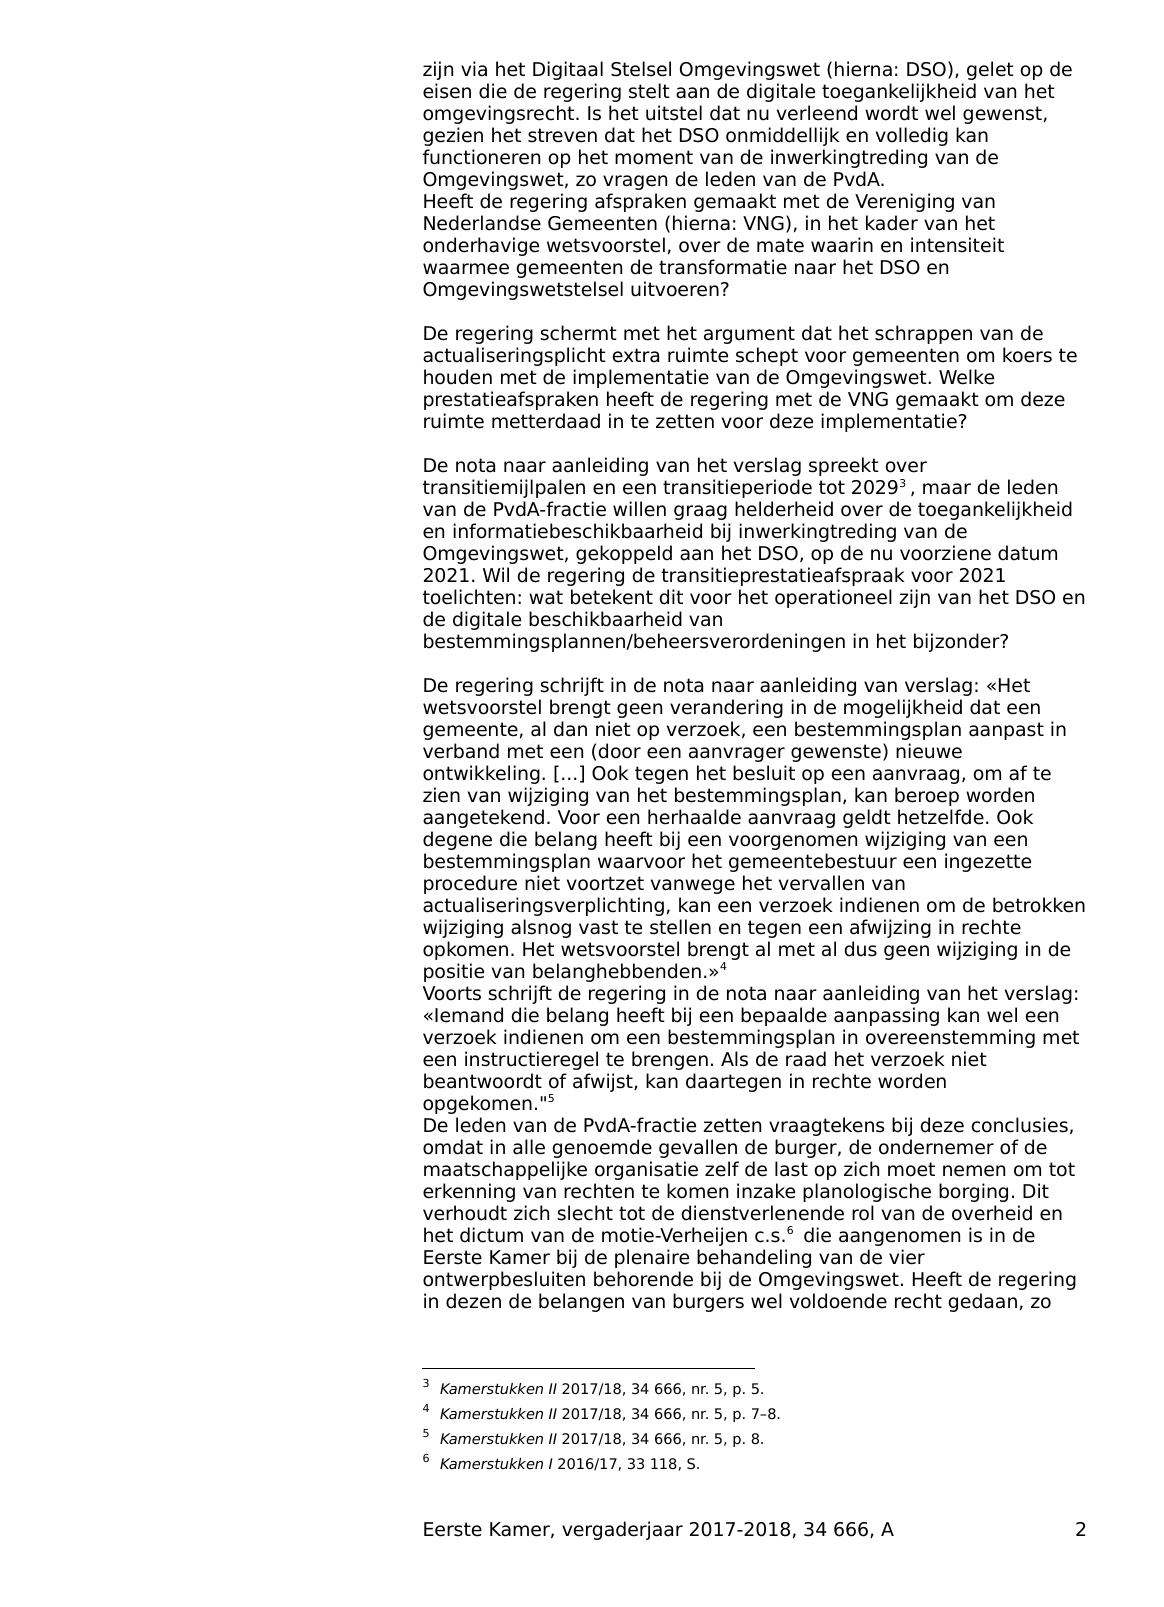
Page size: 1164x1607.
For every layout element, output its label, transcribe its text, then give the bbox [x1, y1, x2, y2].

text Heeft de regering afspraken gemaakt met de Vereniging van Nederlandse Gemeenten (hierna: VNG), in het kader van het onderhavige wetsvoorstel, over de mate waarin en intensiteit waarmee gemeenten de transformatie naar het DSO en Omgevingswetstelsel uitvoeren? [422, 191, 1087, 301]
text Kamerstukken II 2017/18, 34 666, nr. 5, p. 8. [422, 1427, 1087, 1449]
text De nota naar aanleiding van het verslag spreekt over transitiemijlpalen en een transitieperiode tot 2029, maar de leden van de PvdA-fractie willen graag helderheid over de toegankelijkheid en informatiebeschikbaarheid bij inwerkingtreding van de Omgevingswet, gekoppeld aan het DSO, op de nu voorziene datum 2021. Wil de regering de transitieprestatieafspraak voor 2021 toelichten: wat betekent dit voor het operationeel zijn van het DSO en de digitale beschikbaarheid van bestemmingsplannen/beheersverordeningen in het bijzonder? [422, 455, 1087, 653]
text De leden van de PvdA-fractie zetten vraagtekens bij deze conclusies, omdat in alle genoemde gevallen de burger, de ondernemer of de maatschappelijke organisatie zelf de last op zich moet nemen om tot erkenning van rechten te komen inzake planologische borging. Dit verhoudt zich slecht tot de dienstverlenende rol van de overheid en het dictum van de motie-Verheijen c.s. die aangenomen is in de Eerste Kamer bij de plenaire behandeling van de vier ontwerpbesluiten behorende bij de Omgevingswet. Heeft de regering in dezen de belangen van burgers wel voldoende recht gedaan, zo [422, 1115, 1087, 1312]
text Kamerstukken II 2017/18, 34 666, nr. 5, p. 7–8. [422, 1402, 1087, 1424]
text zijn via het Digitaal Stelsel Omgevingswet (hierna: DSO), gelet op de eisen die de regering stelt aan de digitale toegankelijkheid van het omgevingsrecht. Is het uitstel dat nu verleend wordt wel gewenst, gezien het streven dat het DSO onmiddellijk en volledig kan functioneren op het moment van de inwerkingtreding van de Omgevingswet, zo vragen de leden van de PvdA. [422, 59, 1087, 191]
text Voorts schrijft de regering in de nota naar aanleiding van het verslag: «Iemand die belang heeft bij een bepaalde aanpassing kan wel een verzoek indienen om een bestemmingsplan in overeenstemming met een instructieregel te brengen. Als de raad het verzoek niet beantwoordt of afwijst, kan daartegen in rechte worden opgekomen." [422, 983, 1087, 1115]
text Kamerstukken I 2016/17, 33 118, S. [422, 1452, 1087, 1474]
text De regering schermt met het argument dat het schrappen van de actualiseringsplicht extra ruimte schept voor gemeenten om koers te houden met de implementatie van de Omgevingswet. Welke prestatieafspraken heeft de regering met de VNG gemaakt om deze ruimte metterdaad in te zetten voor deze implementatie? [422, 323, 1087, 433]
text De regering schrijft in de nota naar aanleiding van verslag: «Het wetsvoorstel brengt geen verandering in de mogelijkheid dat een gemeente, al dan niet op verzoek, een bestemmingsplan aanpast in verband met een (door een aanvrager gewenste) nieuwe ontwikkeling. [...] Ook tegen het besluit op een aanvraag, om af te zien van wijziging van het bestemmingsplan, kan beroep worden aangetekend. Voor een herhaalde aanvraag geldt hetzelfde. Ook degene die belang heeft bij een voorgenomen wijziging van een bestemmingsplan waarvoor het gemeentebestuur een ingezette procedure niet voortzet vanwege het vervallen van actualiseringsverplichting, kan een verzoek indienen om de betrokken wijziging alsnog vast te stellen en tegen een afwijzing in rechte opkomen. Het wetsvoorstel brengt al met al dus geen wijziging in de positie van belanghebbenden.» [422, 675, 1087, 983]
text Kamerstukken II 2017/18, 34 666, nr. 5, p. 5. [422, 1377, 1087, 1399]
